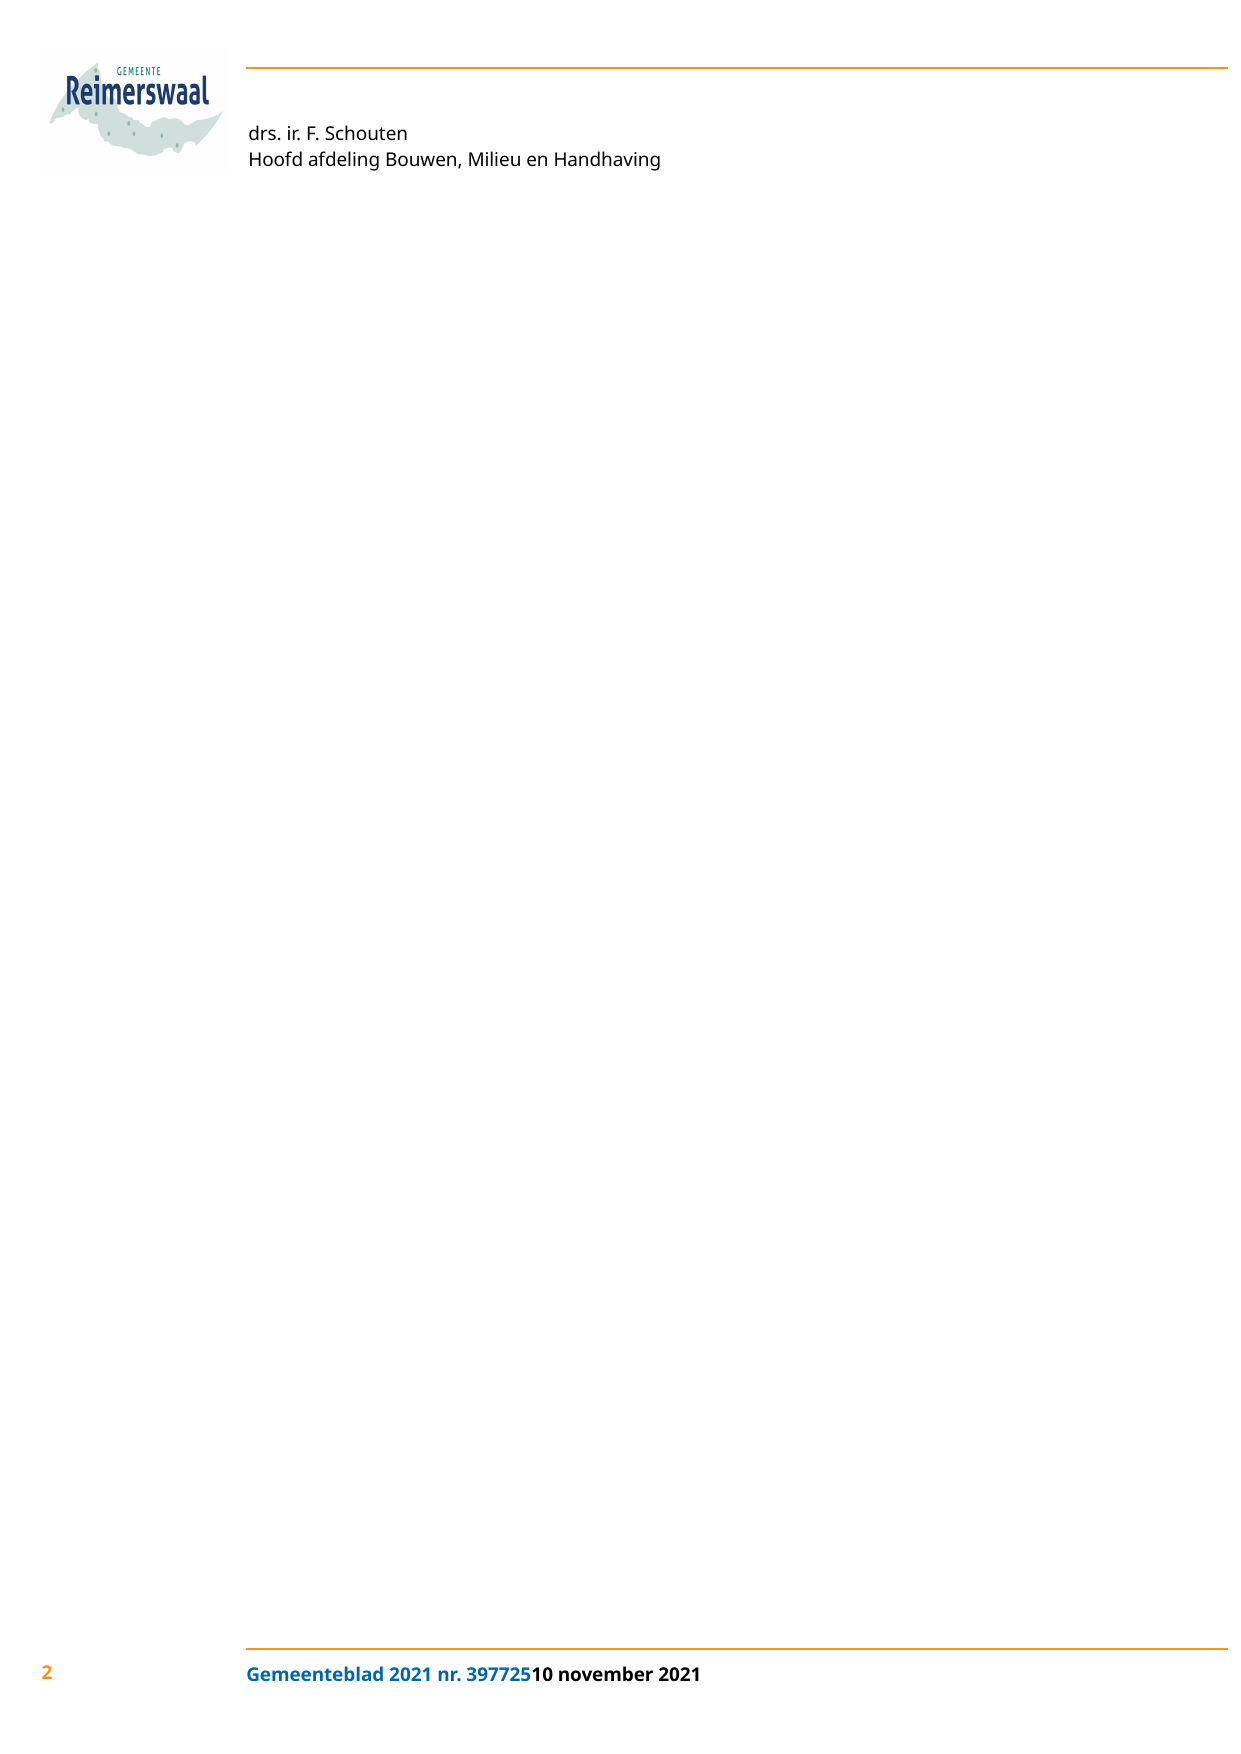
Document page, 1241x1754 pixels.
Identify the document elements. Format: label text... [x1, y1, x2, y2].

picture [41, 47, 231, 172]
text Hoofd afdeling Bouwen, Milieu en Handhaving [248, 146, 1152, 172]
text drs. ir. F. Schouten [248, 121, 1152, 146]
